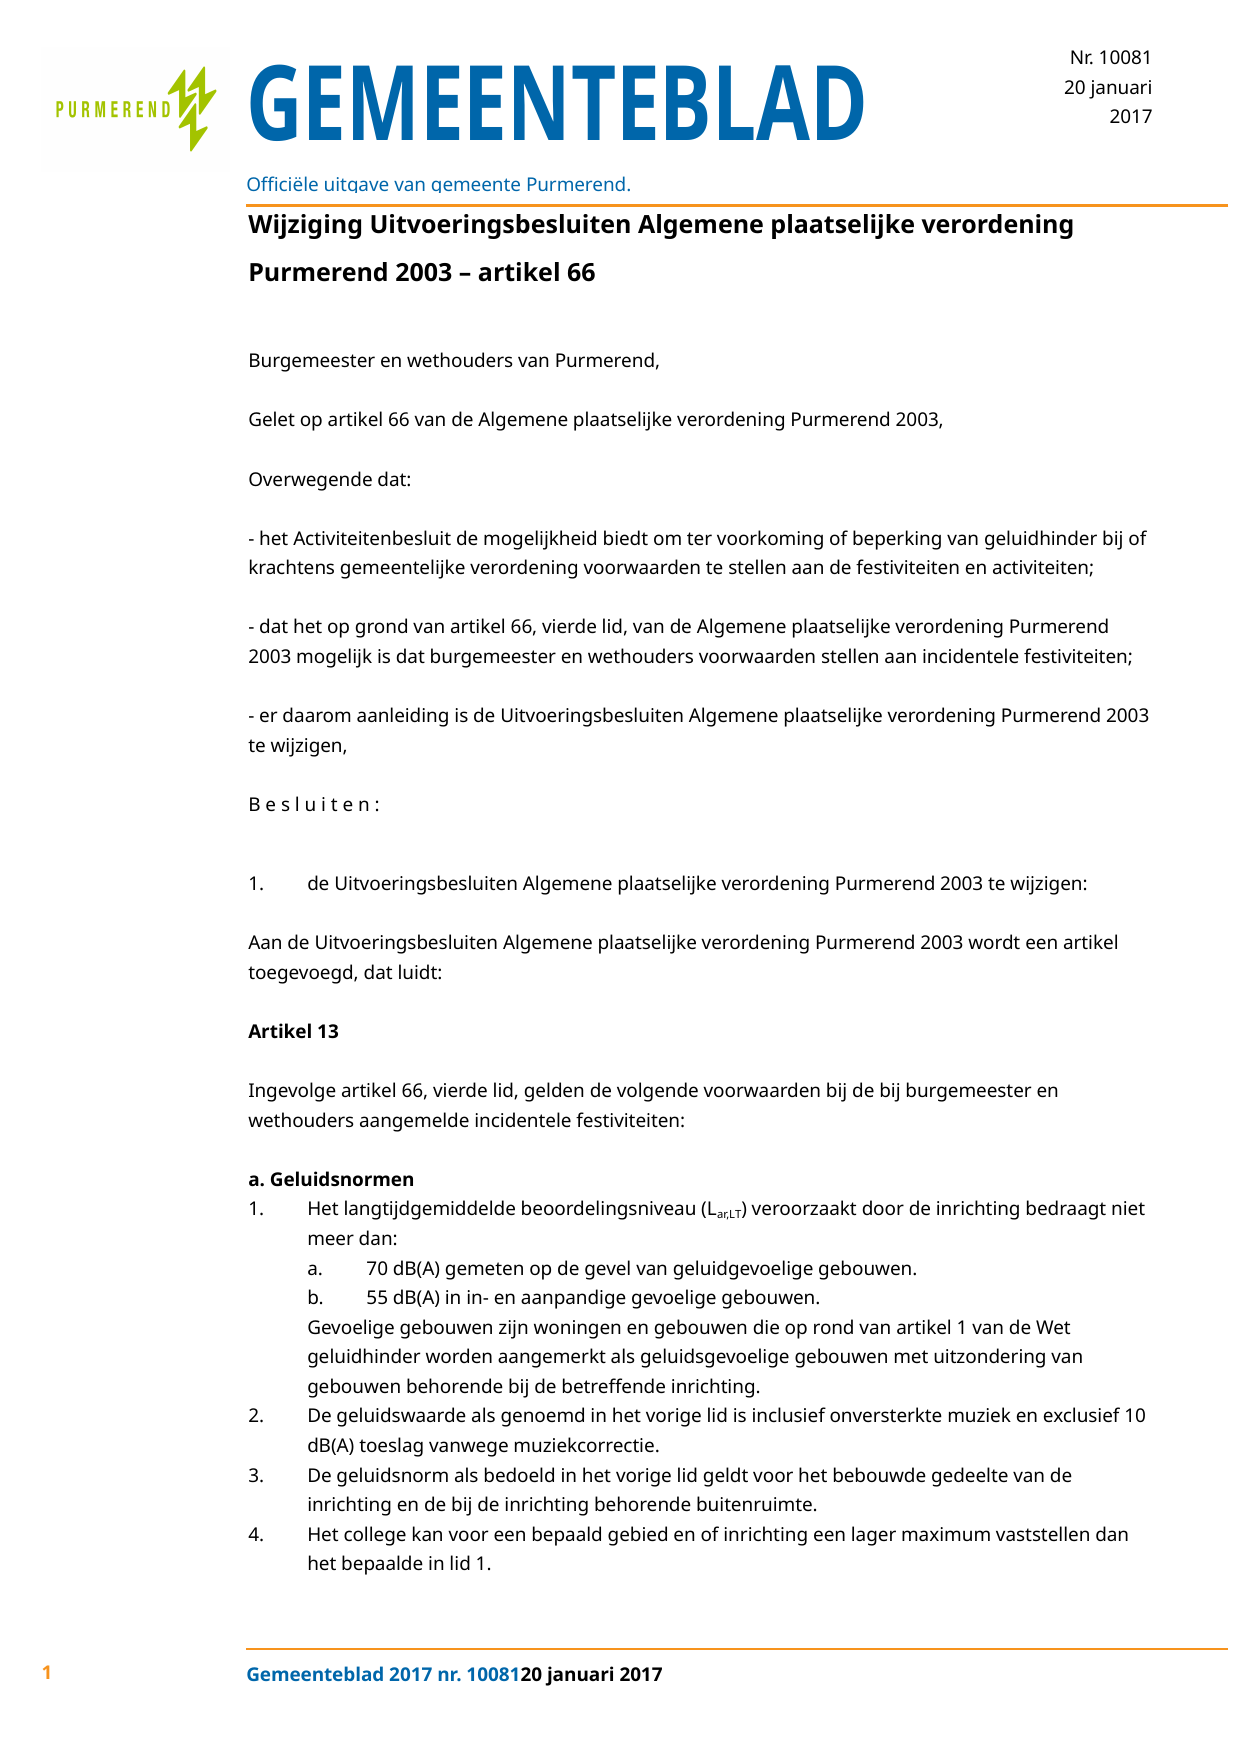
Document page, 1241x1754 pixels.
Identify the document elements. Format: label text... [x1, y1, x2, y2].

text Wijziging Uitvoeringsbesluiten Algemene plaatselijke verordening Purmerend 2003 – artikel 66 [248, 207, 1152, 288]
text a. Geluidsnormen [248, 1166, 1152, 1192]
text Artikel 13 [248, 1018, 1152, 1044]
list de Uitvoeringsbesluiten Algemene plaatselijke verordening Purmerend 2003 te wijzigen: [248, 870, 1152, 896]
list 55 dB(A) in in- en aanpandige gevoelige gebouwen. [307, 1284, 1152, 1310]
list 70 dB(A) gemeten op de gevel van geluidgevoelige gebouwen. [307, 1255, 1152, 1280]
list Gevoelige gebouwen zijn woningen en gebouwen die op rond van artikel 1 van de Wet geluidhinder worden aangemerkt als geluidsgevoelige gebouwen met uitzondering van gebouwen behorende bij de betreffende inrichting. [248, 1314, 1152, 1399]
text Aan de Uitvoeringsbesluiten Algemene plaatselijke verordening Purmerend 2003 wordt een artikel toegevoegd, dat luidt: [248, 929, 1152, 984]
list De geluidsnorm als bedoeld in het vorige lid geldt voor het bebouwde gedeelte van de inrichting en de bij de inrichting behorende buitenruimte. [248, 1462, 1152, 1517]
list De geluidswaarde als genoemd in het vorige lid is inclusief onversterkte muziek en exclusief 10 dB(A) toeslag vanwege muziekcorrectie. [248, 1403, 1152, 1458]
text Overwegende dat: [248, 466, 1152, 492]
text B e s l u i t e n : [248, 791, 1152, 817]
text Ingevolge artikel 66, vierde lid, gelden de volgende voorwaarden bij de bij burgemeester en wethouders aangemelde incidentele festiviteiten: [248, 1077, 1152, 1132]
text Gelet op artikel 66 van de Algemene plaatselijke verordening Purmerend 2003, [248, 407, 1152, 432]
text - dat het op grond van artikel 66, vierde lid, van de Algemene plaatselijke verordening Purmerend 2003 mogelijk is dat burgemeester en wethouders voorwaarden stellen aan incidentele festiviteiten; [248, 614, 1152, 669]
text - het Activiteitenbesluit de mogelijkheid biedt om ter voorkoming of beperking van geluidhinder bij of krachtens gemeentelijke verordening voorwaarden te stellen aan de festiviteiten en activiteiten; [248, 525, 1152, 580]
list Het langtijdgemiddelde beoordelingsniveau (Lar,LT) veroorzaakt door de inrichting bedraagt niet meer dan: [248, 1196, 1152, 1251]
text - er daarom aanleiding is de Uitvoeringsbesluiten Algemene plaatselijke verordening Purmerend 2003 te wijzigen, [248, 702, 1152, 758]
text Burgemeester en wethouders van Purmerend, [248, 347, 1152, 373]
picture [41, 47, 231, 172]
list Het college kan voor een bepaald gebied en of inrichting een lager maximum vaststellen dan het bepaalde in lid 1. [248, 1521, 1152, 1576]
